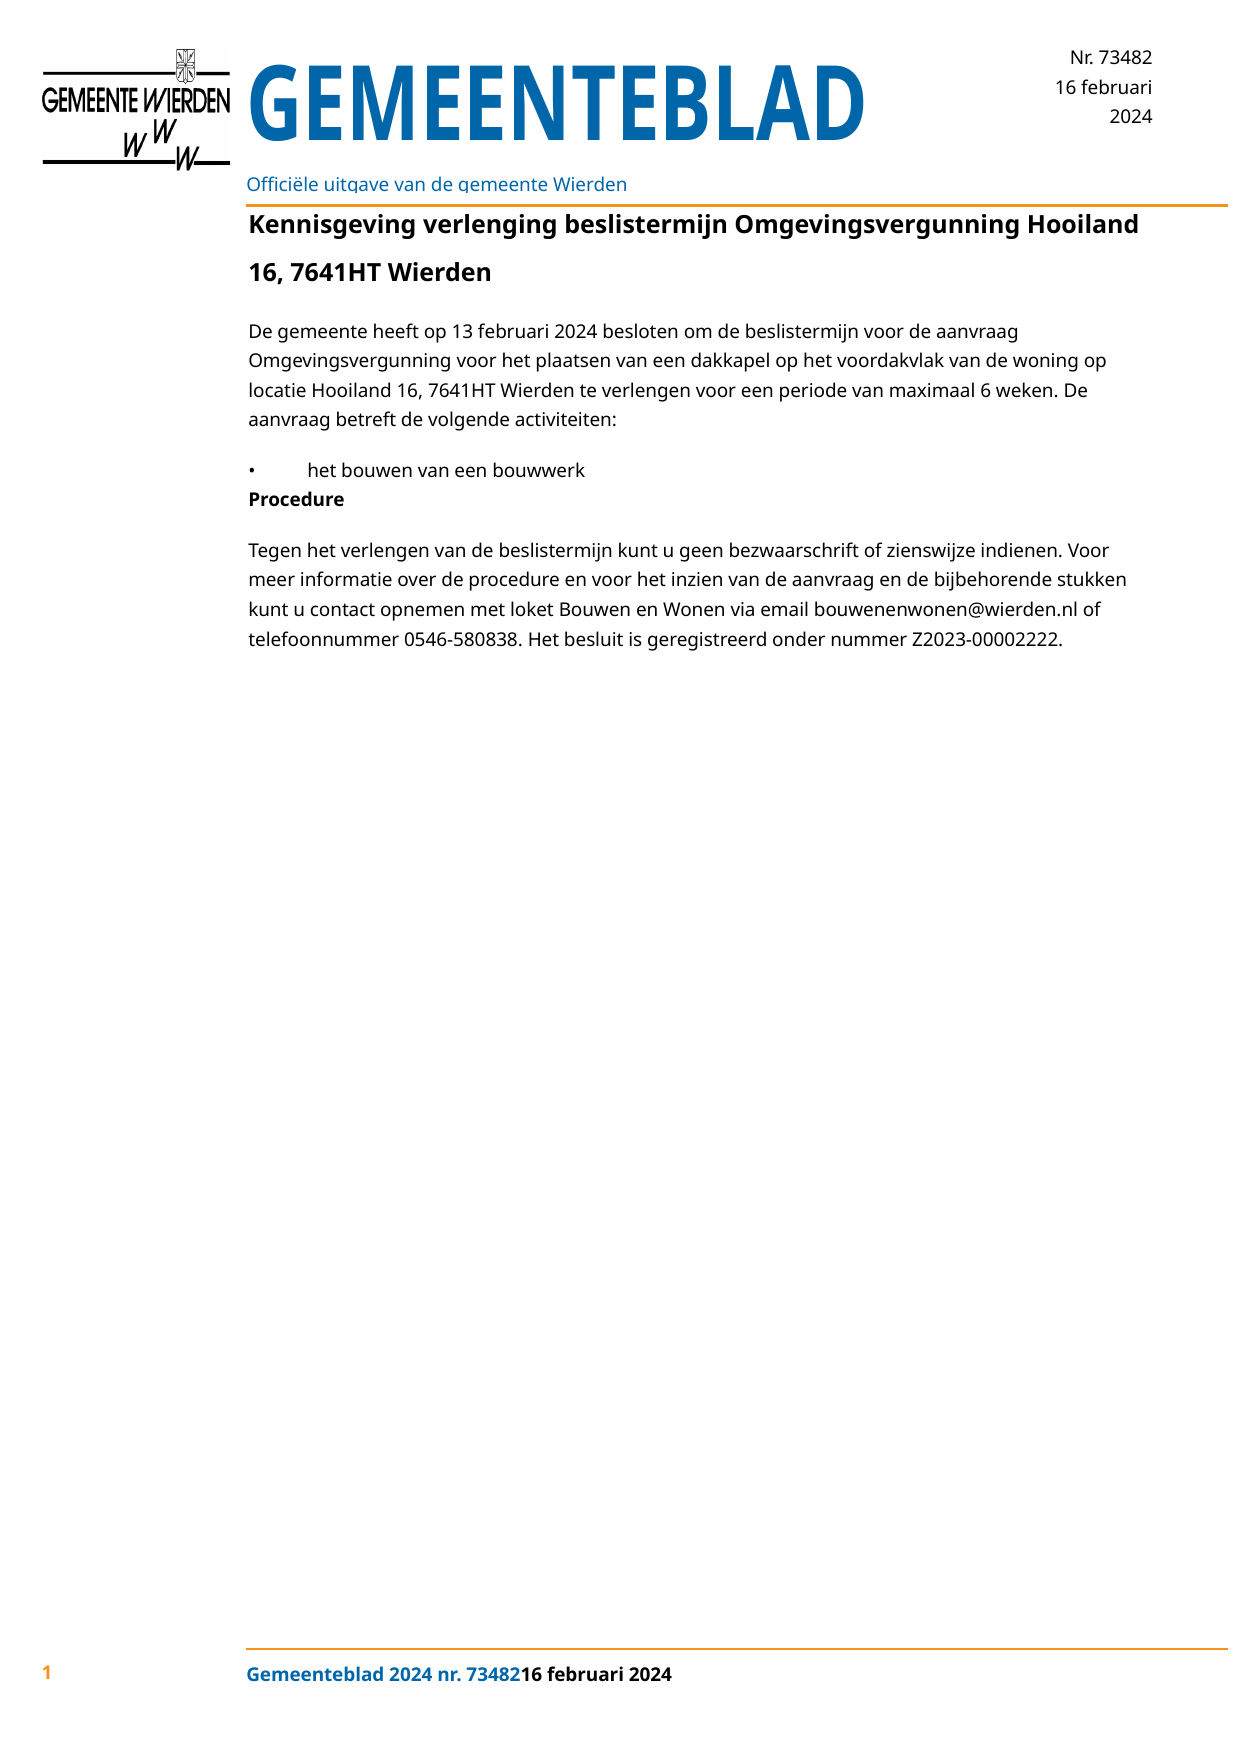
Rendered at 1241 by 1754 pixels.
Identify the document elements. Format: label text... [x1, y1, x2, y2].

text De gemeente heeft op 13 februari 2024 besloten om de beslistermijn voor de aanvraag Omgevingsvergunning voor het plaatsen van een dakkapel op het voordakvlak van de woning op locatie Hooiland 16, 7641HT Wierden te verlengen voor een periode van maximaal 6 weken. De aanvraag betreft de volgende activiteiten: [248, 318, 1152, 432]
list het bouwen van een bouwwerk [248, 457, 1152, 483]
picture [41, 47, 231, 172]
text Procedure [248, 487, 1152, 512]
text Tegen het verlengen van de beslistermijn kunt u geen bezwaarschrift of zienswijze indienen. Voor meer informatie over de procedure en voor het inzien van de aanvraag en de bijbehorende stukken kunt u contact opnemen met loket Bouwen en Wonen via email bouwenenwonen@wierden.nl of telefoonnummer 0546-580838. Het besluit is geregistreerd onder nummer Z2023-00002222. [248, 537, 1152, 652]
text Kennisgeving verlenging beslistermijn Omgevingsvergunning Hooiland 16, 7641HT Wierden [248, 207, 1152, 288]
